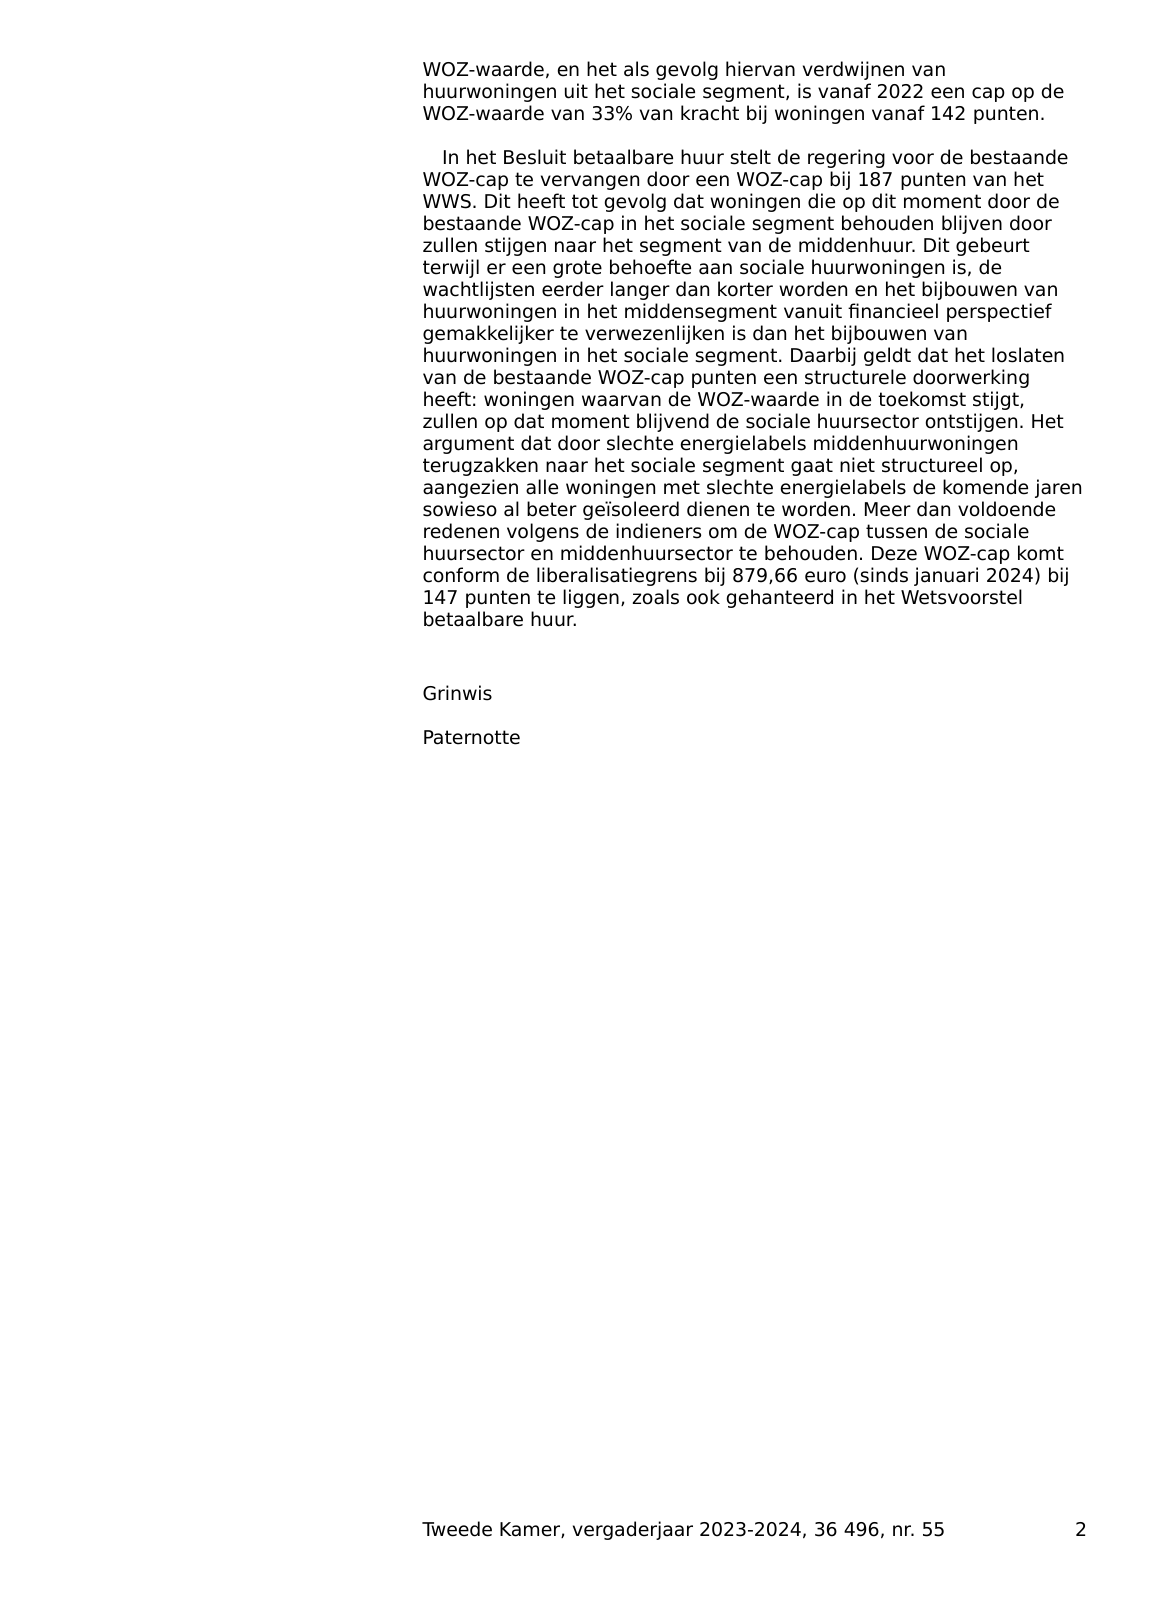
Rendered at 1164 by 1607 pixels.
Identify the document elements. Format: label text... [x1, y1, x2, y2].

text In het Besluit betaalbare huur stelt de regering voor de bestaande WOZ-cap te vervangen door een WOZ-cap bij 187 punten van het WWS. Dit heeft tot gevolg dat woningen die op dit moment door de bestaande WOZ-cap in het sociale segment behouden blijven door zullen stijgen naar het segment van de middenhuur. Dit gebeurt terwijl er een grote behoefte aan sociale huurwoningen is, de wachtlijsten eerder langer dan korter worden en het bijbouwen van huurwoningen in het middensegment vanuit financieel perspectief gemakkelijker te verwezenlijken is dan het bijbouwen van huurwoningen in het sociale segment. Daarbij geldt dat het loslaten van de bestaande WOZ-cap punten een structurele doorwerking heeft: woningen waarvan de WOZ-waarde in de toekomst stijgt, zullen op dat moment blijvend de sociale huursector ontstijgen. Het argument dat door slechte energielabels middenhuurwoningen terugzakken naar het sociale segment gaat niet structureel op, aangezien alle woningen met slechte energielabels de komende jaren sowieso al beter geïsoleerd dienen te worden. Meer dan voldoende redenen volgens de indieners om de WOZ-cap tussen de sociale huursector en middenhuursector te behouden. Deze WOZ-cap komt conform de liberalisatiegrens bij 879,66 euro (sinds januari 2024) bij 147 punten te liggen, zoals ook gehanteerd in het Wetsvoorstel betaalbare huur. [422, 147, 1087, 631]
text Grinwis Paternotte [422, 661, 1087, 749]
text WOZ-waarde, en het als gevolg hiervan verdwijnen van huurwoningen uit het sociale segment, is vanaf 2022 een cap op de WOZ-waarde van 33% van kracht bij woningen vanaf 142 punten. [422, 59, 1087, 125]
